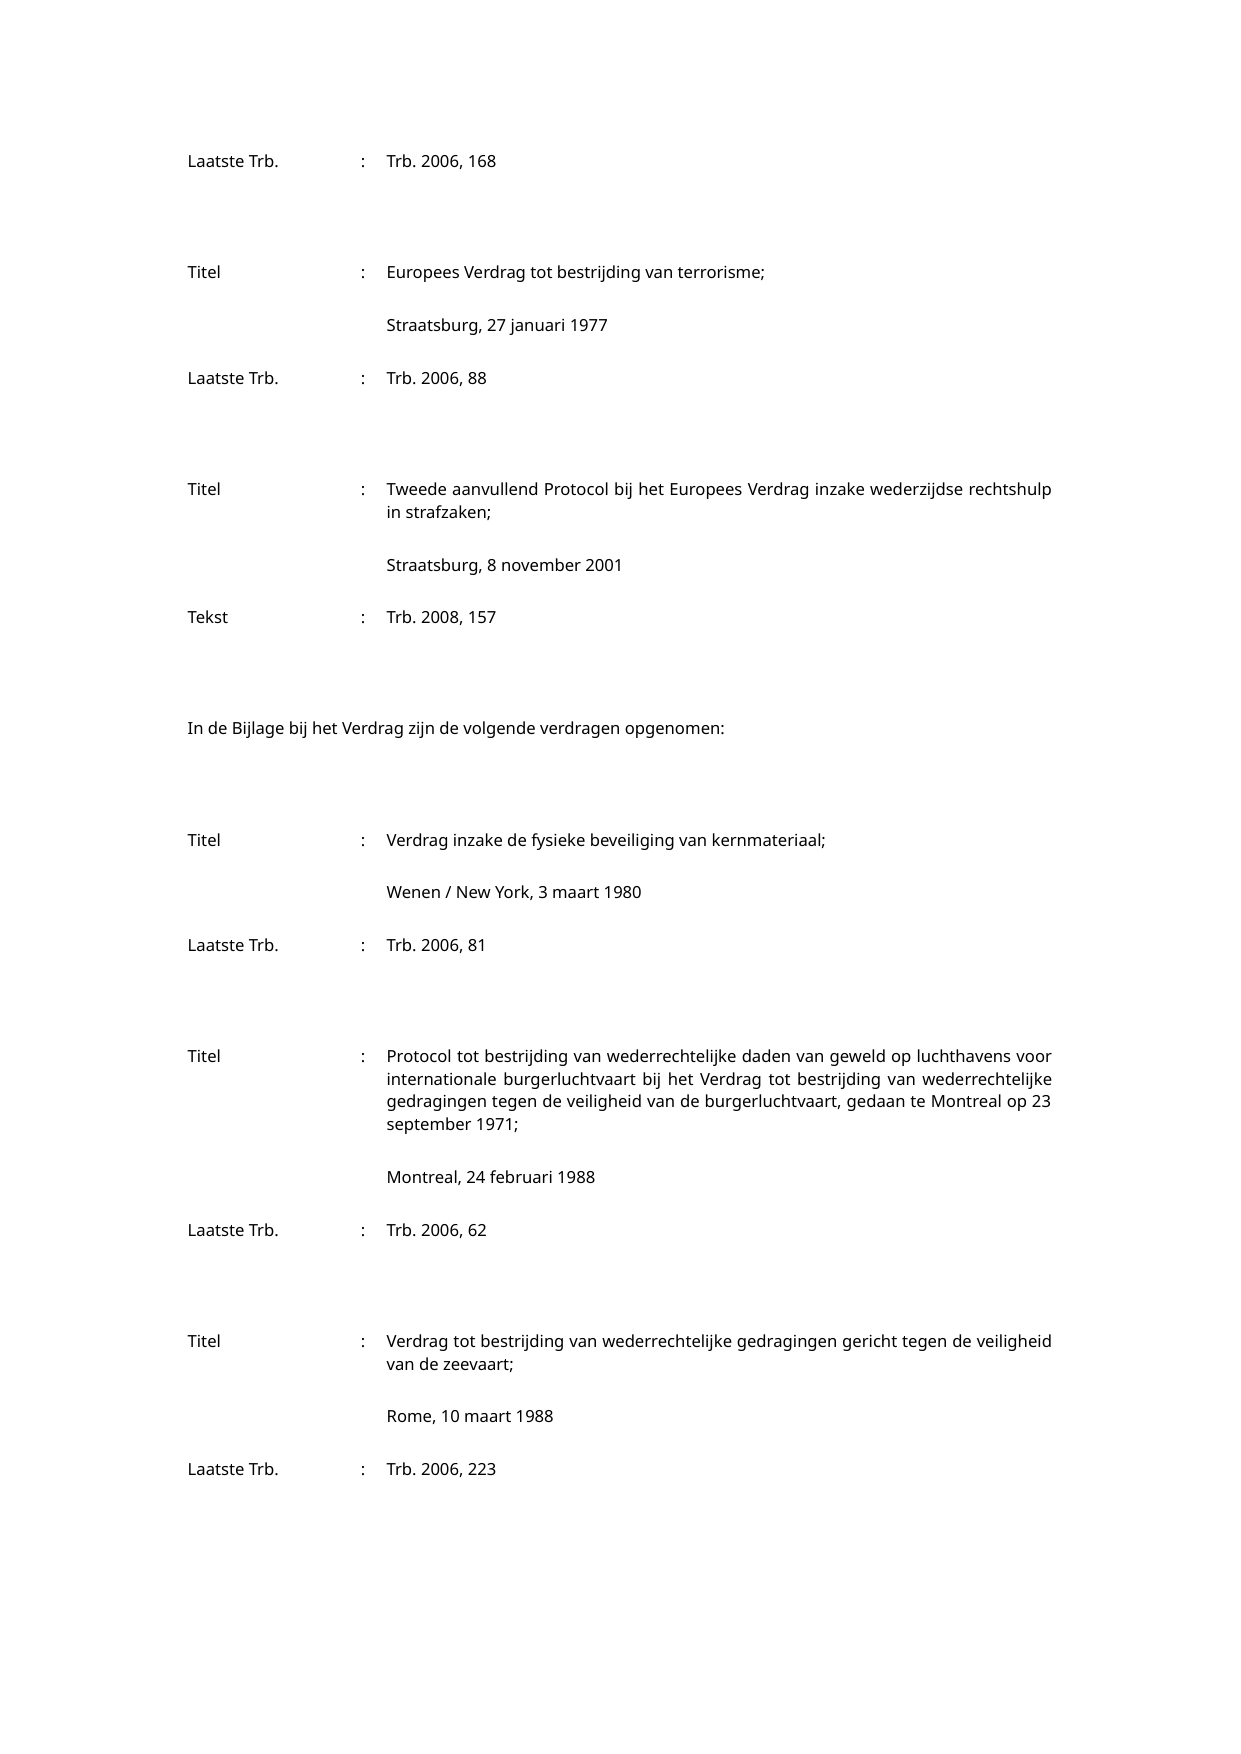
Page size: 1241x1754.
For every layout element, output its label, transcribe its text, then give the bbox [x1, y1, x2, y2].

table_cell : [361, 261, 386, 367]
table_cell [386, 419, 1053, 478]
table_cell Trb. 2006, 168 [386, 150, 1053, 203]
table_cell [386, 659, 1053, 717]
table_cell Europees Verdrag tot bestrijding van terrorisme; Straatsburg, 27 januari 1977 [386, 261, 1053, 367]
table_cell [361, 1271, 386, 1329]
table_cell [188, 203, 361, 261]
table_cell Titel [188, 1329, 361, 1457]
table_cell [188, 986, 361, 1045]
table_cell [188, 659, 361, 717]
table_cell Trb. 2008, 157 [386, 606, 1053, 658]
table_cell [386, 1271, 1053, 1329]
table_cell [386, 770, 1053, 828]
table_cell [386, 203, 1053, 261]
table_cell : [361, 150, 386, 203]
table_cell [386, 986, 1053, 1045]
table_cell Tweede aanvullend Protocol bij het Europees Verdrag inzake wederzijdse rechtshulp in strafzaken; Straatsburg, 8 november 2001 [386, 478, 1053, 606]
table_cell In de Bijlage bij het Verdrag zijn de volgende verdragen opgenomen: [188, 717, 1053, 770]
table_cell [188, 419, 361, 478]
table_cell : [361, 1218, 386, 1271]
table_cell Laatste Trb. [188, 1458, 361, 1510]
table_cell : [361, 828, 386, 933]
table_cell : [361, 478, 386, 606]
table_cell [188, 1271, 361, 1329]
table_cell Titel [188, 1045, 361, 1218]
table_cell Trb. 2006, 62 [386, 1218, 1053, 1271]
table_cell : [361, 1329, 386, 1457]
table_cell [361, 203, 386, 261]
table_cell : [361, 1045, 386, 1218]
table_cell Laatste Trb. [188, 150, 361, 203]
table_cell Titel [188, 478, 361, 606]
table_cell : [361, 1458, 386, 1510]
table_cell Verdrag inzake de fysieke beveiliging van kernmateriaal; Wenen / New York, 3 maart 1980 [386, 828, 1053, 933]
table_cell Trb. 2006, 223 [386, 1458, 1053, 1510]
table_cell [361, 770, 386, 828]
table_cell : [361, 367, 386, 419]
table_cell : [361, 934, 386, 986]
table_cell Laatste Trb. [188, 367, 361, 419]
table_cell Titel [188, 261, 361, 367]
table_cell Titel [188, 828, 361, 933]
table_cell [188, 770, 361, 828]
table_cell Trb. 2006, 88 [386, 367, 1053, 419]
table_cell [361, 419, 386, 478]
table_cell Protocol tot bestrijding van wederrechtelijke daden van geweld op luchthavens voor internationale burgerluchtvaart bij het Verdrag tot bestrijding van wederrechtelijke gedragingen tegen de veiligheid van de burgerluchtvaart, gedaan te Montreal op 23 september 1971; Montreal, 24 februari 1988 [386, 1045, 1053, 1218]
table_cell [361, 986, 386, 1045]
table_cell [361, 659, 386, 717]
table_cell Tekst [188, 606, 361, 658]
table_cell Trb. 2006, 81 [386, 934, 1053, 986]
table_cell Verdrag tot bestrijding van wederrechtelijke gedragingen gericht tegen de veiligheid van de zeevaart; Rome, 10 maart 1988 [386, 1329, 1053, 1457]
table_cell Laatste Trb. [188, 1218, 361, 1271]
table_cell Laatste Trb. [188, 934, 361, 986]
table_cell : [361, 606, 386, 658]
